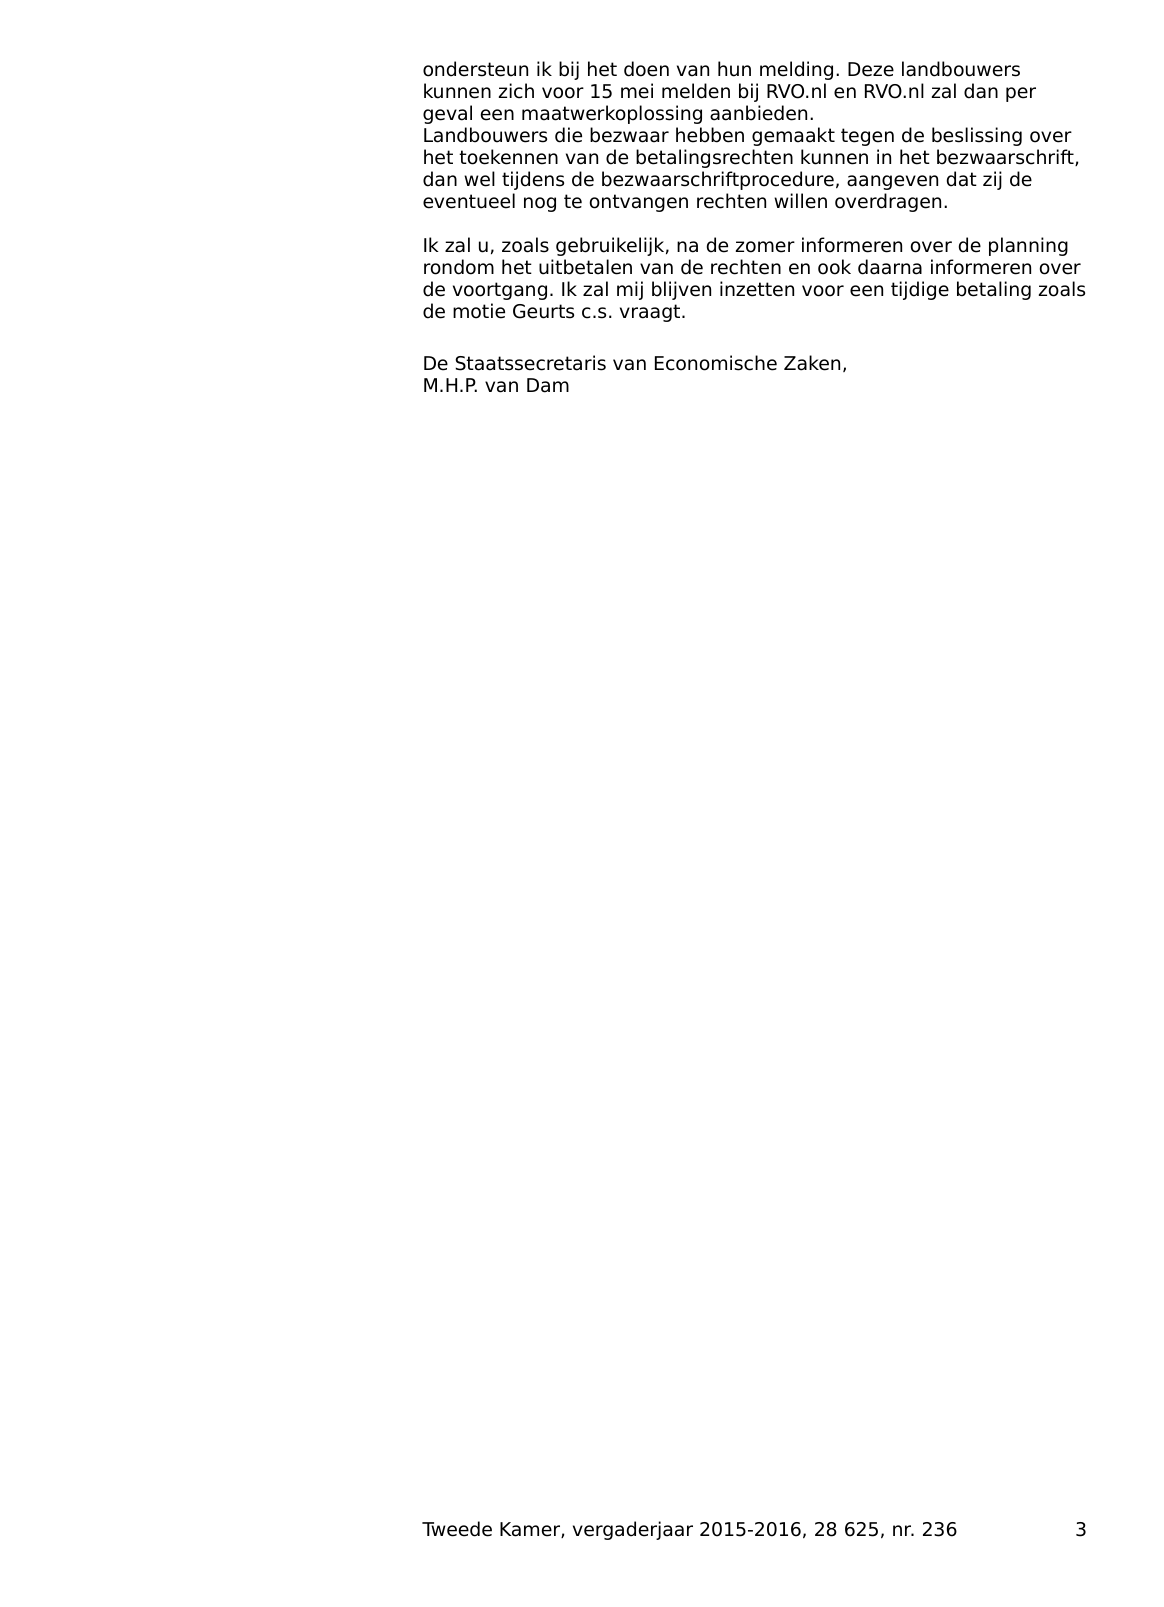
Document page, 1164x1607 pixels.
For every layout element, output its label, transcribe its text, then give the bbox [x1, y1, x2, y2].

text De Staatssecretaris van Economische Zaken, M.H.P. van Dam [422, 353, 1087, 397]
text ondersteun ik bij het doen van hun melding. Deze landbouwers kunnen zich voor 15 mei melden bij RVO.nl en RVO.nl zal dan per geval een maatwerkoplossing aanbieden. [422, 59, 1087, 125]
text Ik zal u, zoals gebruikelijk, na de zomer informeren over de planning rondom het uitbetalen van de rechten en ook daarna informeren over de voortgang. Ik zal mij blijven inzetten voor een tijdige betaling zoals de motie Geurts c.s. vraagt. [422, 235, 1087, 323]
text Landbouwers die bezwaar hebben gemaakt tegen de beslissing over het toekennen van de betalingsrechten kunnen in het bezwaarschrift, dan wel tijdens de bezwaarschriftprocedure, aangeven dat zij de eventueel nog te ontvangen rechten willen overdragen. [422, 125, 1087, 213]
